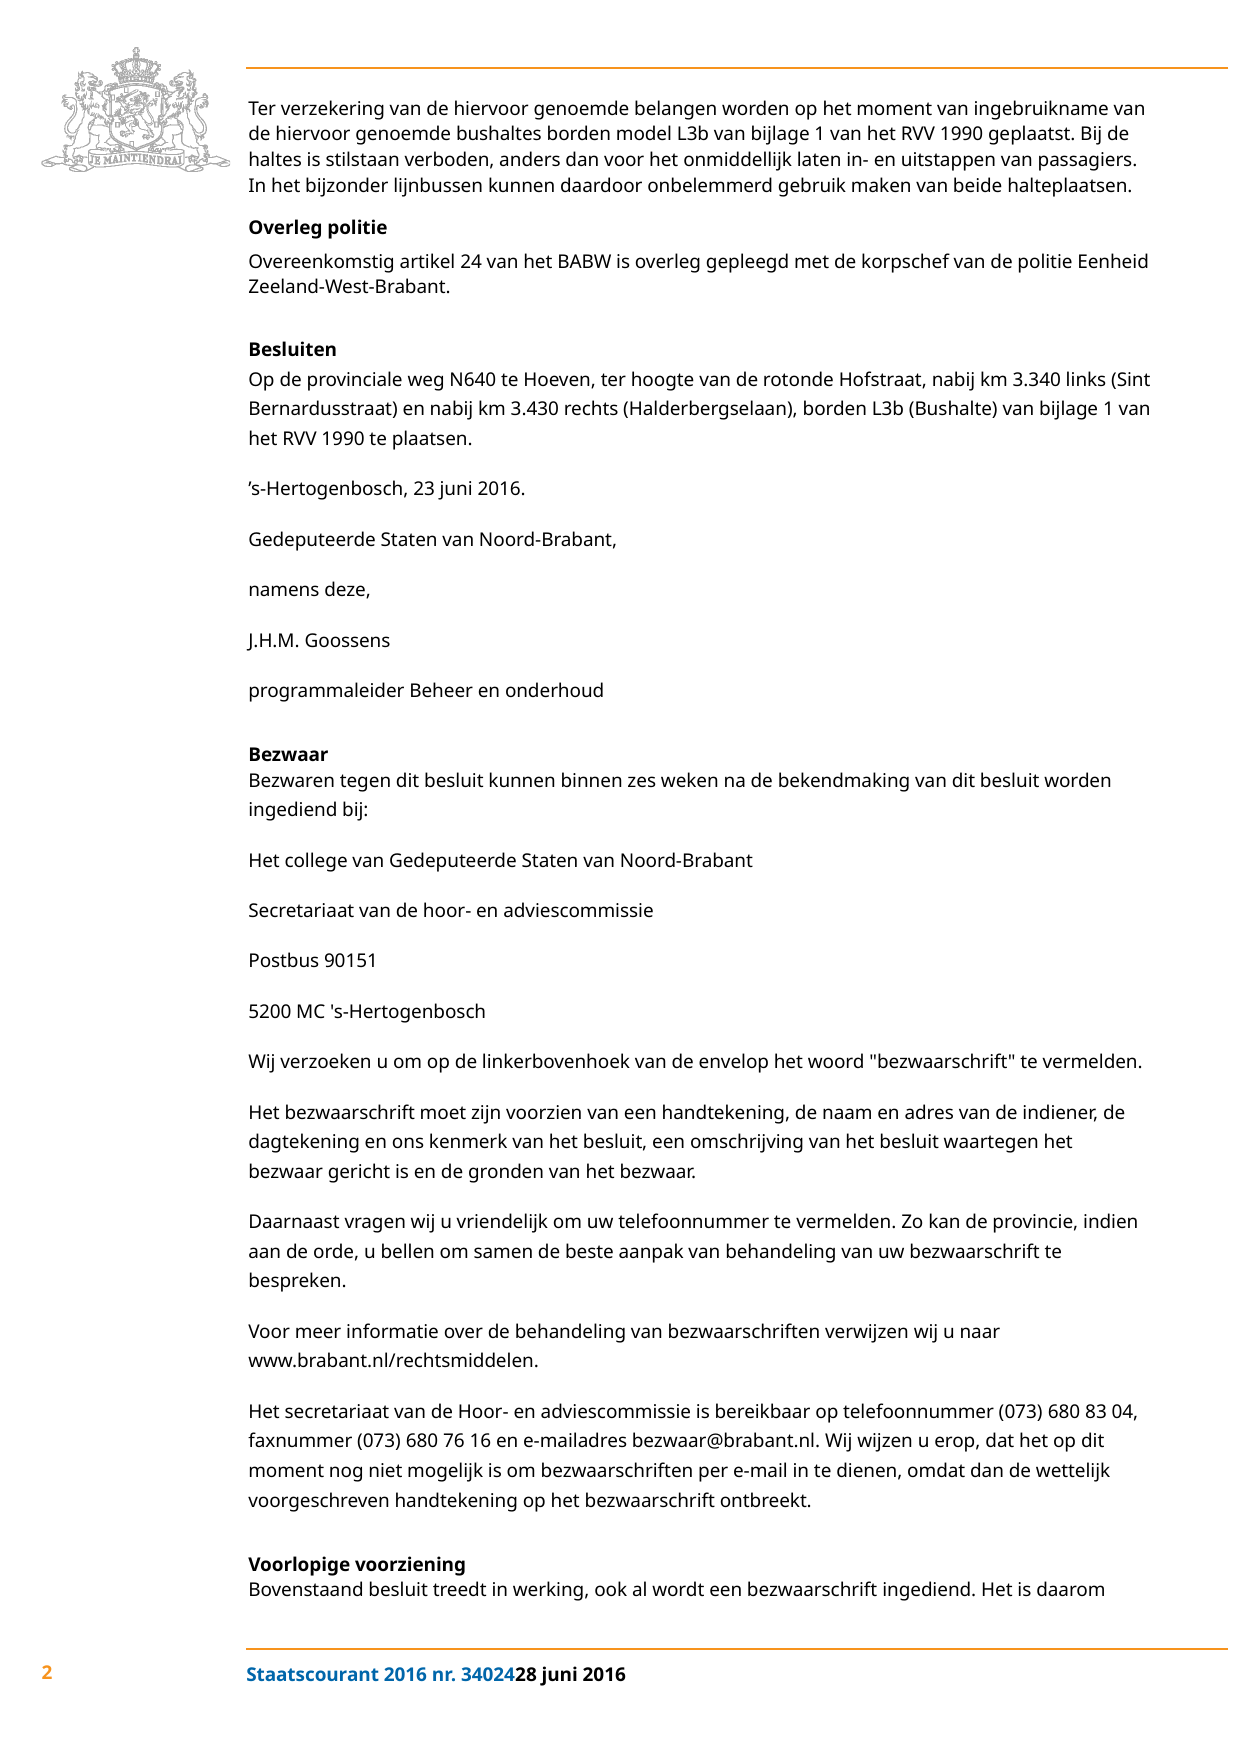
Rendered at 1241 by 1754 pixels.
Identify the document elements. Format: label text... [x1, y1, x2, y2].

text Secretariaat van de hoor- en adviescommissie [248, 897, 1152, 923]
text Bezwaar [248, 741, 1152, 767]
text Op de provinciale weg N640 te Hoeven, ter hoogte van de rotonde Hofstraat, nabij km 3.340 links (Sint Bernardusstraat) en nabij km 3.430 rechts (Halderbergselaan), borden L3b (Bushalte) van bijlage 1 van het RVV 1990 te plaatsen. [248, 366, 1152, 451]
text Ter verzekering van de hiervoor genoemde belangen worden op het moment van ingebruikname van de hiervoor genoemde bushaltes borden model L3b van bijlage 1 van het RVV 1990 geplaatst. Bij de haltes is stilstaan verboden, anders dan voor het onmiddellijk laten in- en uitstappen van passagiers. In het bijzonder lijnbussen kunnen daardoor onbelemmerd gebruik maken van beide halteplaatsen. [248, 95, 1152, 198]
text programmaleider Beheer en onderhoud [248, 677, 1152, 703]
text Postbus 90151 [248, 948, 1152, 973]
text Het bezwaarschrift moet zijn voorzien van een handtekening, de naam en adres van de indiener, de dagtekening en ons kenmerk van het besluit, een omschrijving van het besluit waartegen het bezwaar gericht is en de gronden van het bezwaar. [248, 1099, 1152, 1184]
text Het secretariaat van de Hoor- en adviescommissie is bereikbaar op telefoonnummer (073) 680 83 04, faxnummer (073) 680 76 16 en e-mailadres bezwaar@brabant.nl. Wij wijzen u erop, dat het op dit moment nog niet mogelijk is om bezwaarschriften per e-mail in te dienen, omdat dan de wettelijk voorgeschreven handtekening op het bezwaarschrift ontbreekt. [248, 1398, 1152, 1513]
text Besluiten [248, 336, 1152, 362]
picture [41, 47, 231, 172]
text Bovenstaand besluit treedt in werking, ook al wordt een bezwaarschrift ingediend. Het is daarom [248, 1577, 1152, 1602]
text Wij verzoeken u om op de linkerbovenhoek van de envelop het woord "bezwaarschrift" te vermelden. [248, 1048, 1152, 1074]
text Overleg politie [248, 214, 1152, 239]
text 5200 MC 's-Hertogenbosch [248, 998, 1152, 1024]
text namens deze, [248, 576, 1152, 602]
text Daarnaast vragen wij u vriendelijk om uw telefoonnummer te vermelden. Zo kan de provincie, indien aan de orde, u bellen om samen de beste aanpak van behandeling van uw bezwaarschrift te bespreken. [248, 1208, 1152, 1293]
text Voorlopige voorziening [248, 1551, 1152, 1577]
text Bezwaren tegen dit besluit kunnen binnen zes weken na de bekendmaking van dit besluit worden ingediend bij: [248, 767, 1152, 822]
text Het college van Gedeputeerde Staten van Noord-Brabant [248, 847, 1152, 873]
text Overeenkomstig artikel 24 van het BABW is overleg gepleegd met de korpschef van de politie Eenheid Zeeland-West-Brabant. [248, 248, 1152, 299]
text J.H.M. Goossens [248, 627, 1152, 652]
text ’s-Hertogenbosch, 23 juni 2016. [248, 476, 1152, 501]
text Voor meer informatie over de behandeling van bezwaarschriften verwijzen wij u naar www.brabant.nl/rechtsmiddelen. [248, 1318, 1152, 1373]
text Gedeputeerde Staten van Noord-Brabant, [248, 526, 1152, 552]
